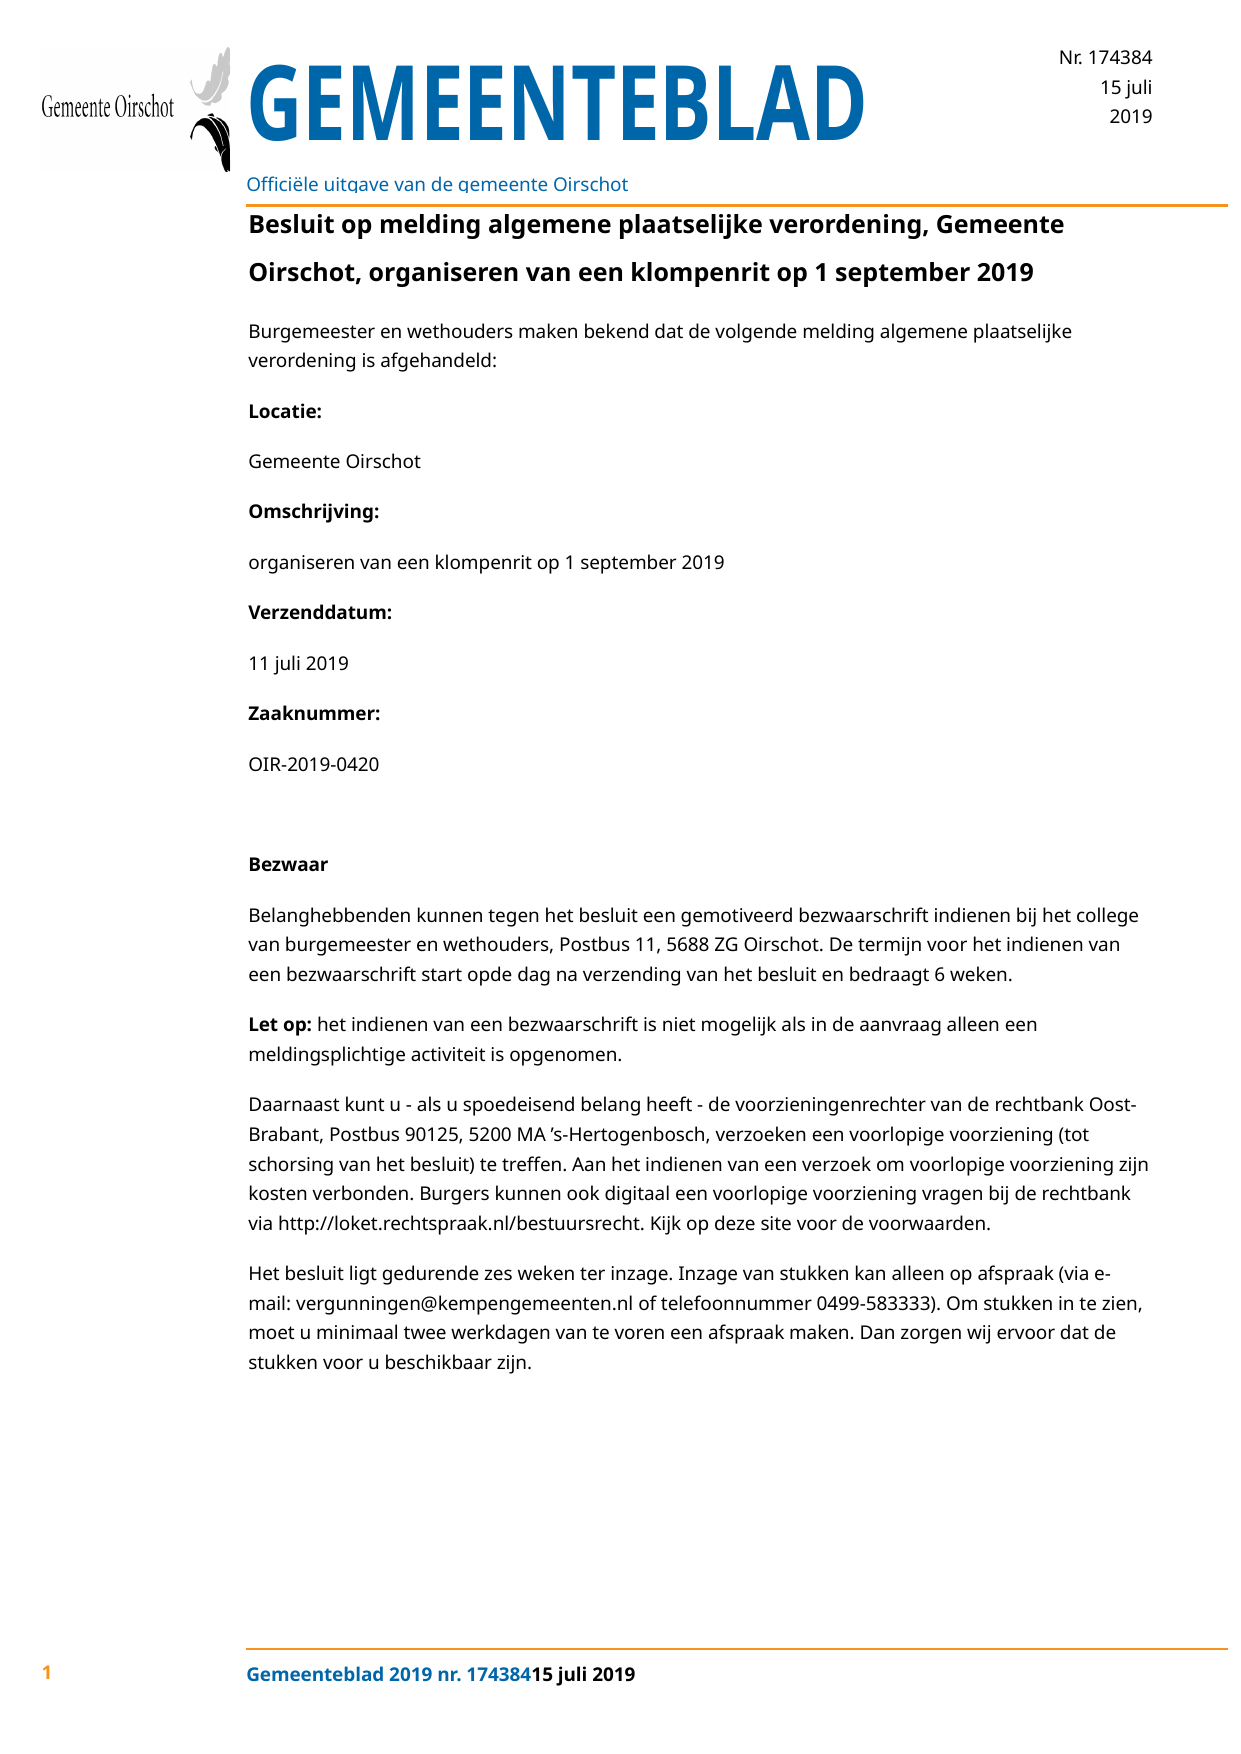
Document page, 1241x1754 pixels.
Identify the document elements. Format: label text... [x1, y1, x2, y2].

text Bezwaar [248, 852, 1152, 877]
text Gemeente Oirschot [248, 448, 1152, 474]
text organiseren van een klompenrit op 1 september 2019 [248, 549, 1152, 575]
text Verzenddatum: [248, 599, 1152, 625]
text Besluit op melding algemene plaatselijke verordening, Gemeente Oirschot, organiseren van een klompenrit op 1 september 2019 [248, 207, 1152, 288]
text Het besluit ligt gedurende zes weken ter inzage. Inzage van stukken kan alleen op afspraak (via e-mail: vergunningen@kempengemeenten.nl of telefoonnummer 0499-583333). Om stukken in te zien, moet u minimaal twee werkdagen van te voren een afspraak maken. Dan zorgen wij ervoor dat de stukken voor u beschikbaar zijn. [248, 1260, 1152, 1375]
picture [41, 47, 231, 172]
text Omschrijving: [248, 499, 1152, 524]
text OIR-2019-0420 [248, 751, 1152, 777]
text 11 juli 2019 [248, 650, 1152, 676]
text Belanghebbenden kunnen tegen het besluit een gemotiveerd bezwaarschrift indienen bij het college van burgemeester en wethouders, Postbus 11, 5688 ZG Oirschot. De termijn voor het indienen van een bezwaarschrift start opde dag na verzending van het besluit en bedraagt 6 weken. [248, 902, 1152, 987]
text Locatie: [248, 398, 1152, 424]
text Burgemeester en wethouders maken bekend dat de volgende melding algemene plaatselijke verordening is afgehandeld: [248, 318, 1152, 373]
text Zaaknummer: [248, 700, 1152, 726]
text Let op: het indienen van een bezwaarschrift is niet mogelijk als in de aanvraag alleen een meldingsplichtige activiteit is opgenomen. [248, 1012, 1152, 1067]
text Daarnaast kunt u - als u spoedeisend belang heeft - de voorzieningenrechter van de rechtbank Oost-Brabant, Postbus 90125, 5200 MA ’s-Hertogenbosch, verzoeken een voorlopige voorziening (tot schorsing van het besluit) te treffen. Aan het indienen van een verzoek om voorlopige voorziening zijn kosten verbonden. Burgers kunnen ook digitaal een voorlopige voorziening vragen bij de rechtbank via http://loket.rechtspraak.nl/bestuursrecht. Kijk op deze site voor de voorwaarden. [248, 1092, 1152, 1236]
